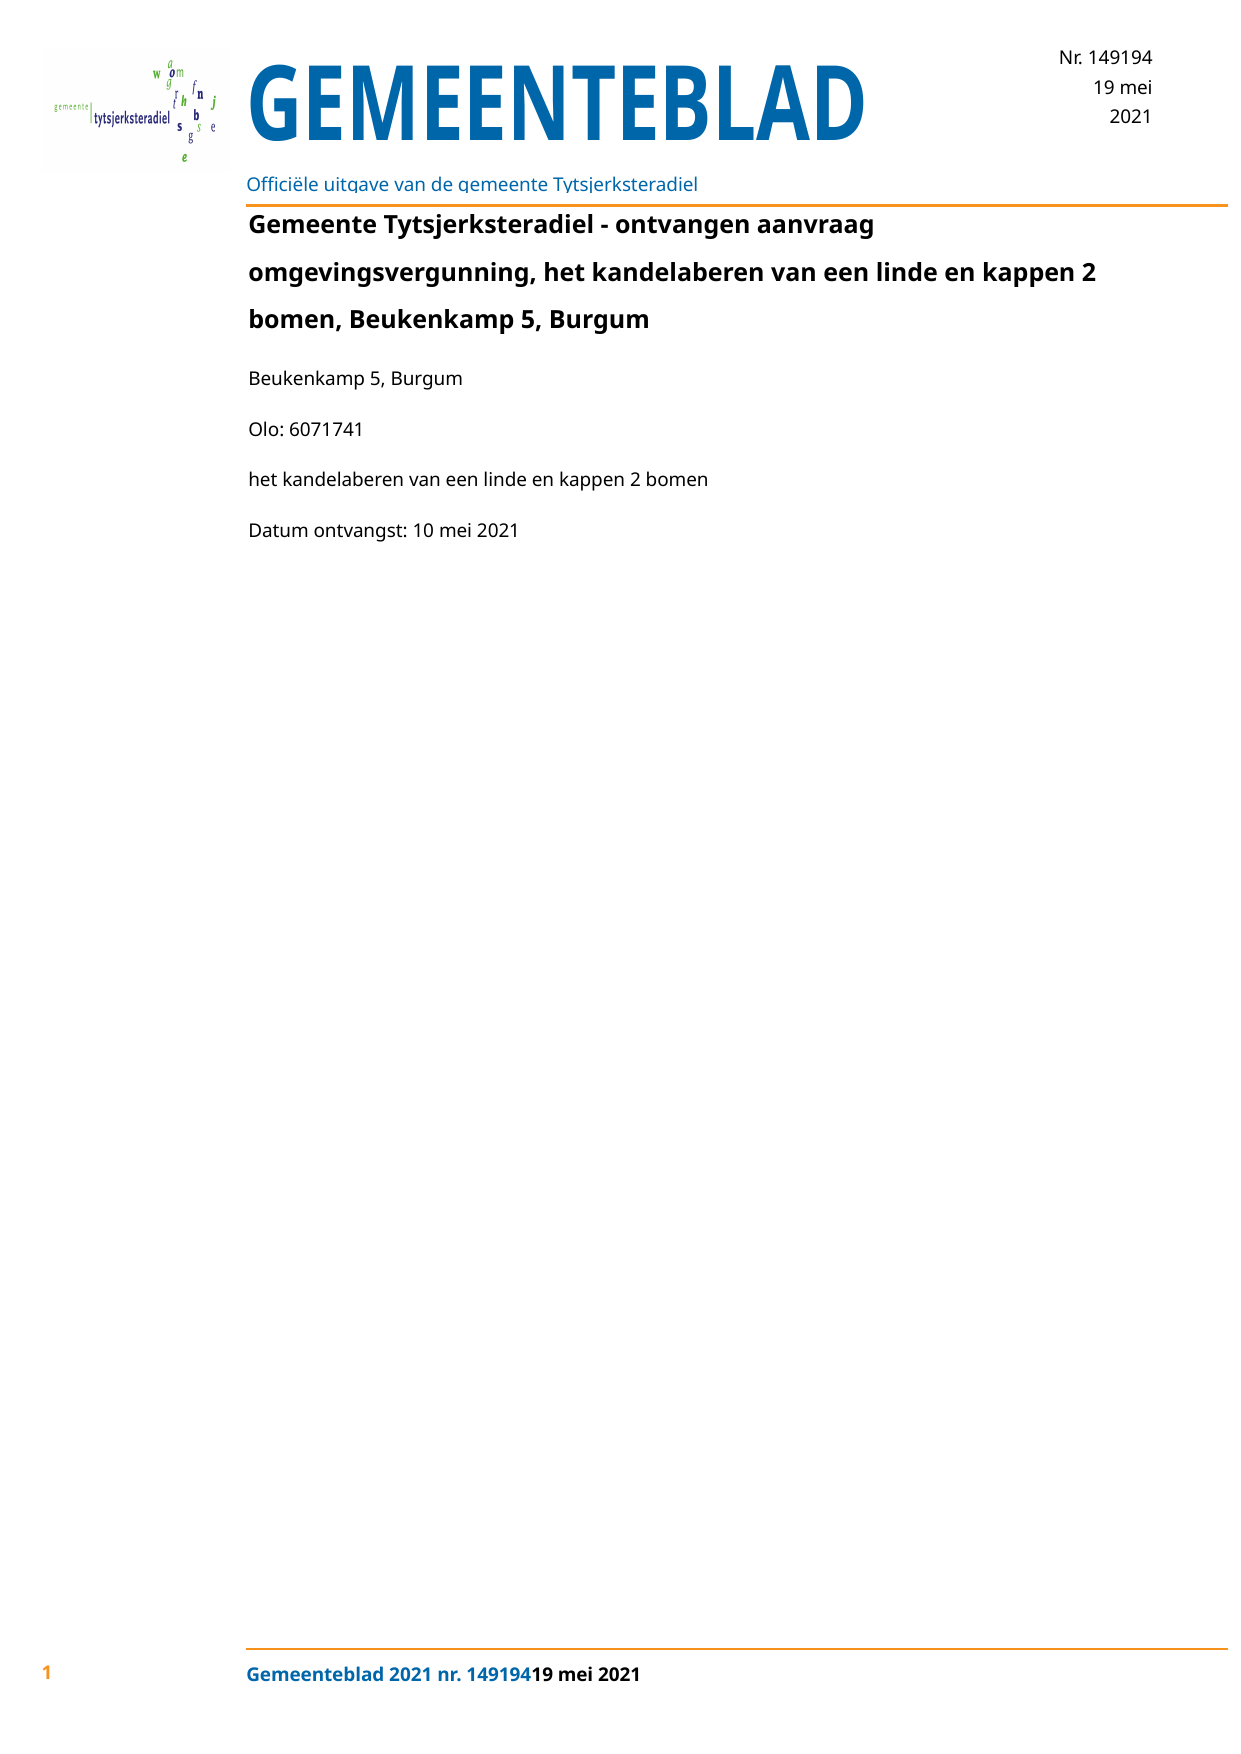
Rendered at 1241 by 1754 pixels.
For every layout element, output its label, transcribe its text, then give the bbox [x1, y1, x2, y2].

text Datum ontvangst: 10 mei 2021 [248, 517, 1152, 542]
text Beukenkamp 5, Burgum [248, 366, 1152, 391]
text Olo: 6071741 [248, 416, 1152, 442]
picture [41, 47, 231, 172]
text Gemeente Tytsjerksteradiel - ontvangen aanvraag omgevingsvergunning, het kandelaberen van een linde en kappen 2 bomen, Beukenkamp 5, Burgum [248, 207, 1152, 336]
text het kandelaberen van een linde en kappen 2 bomen [248, 466, 1152, 492]
